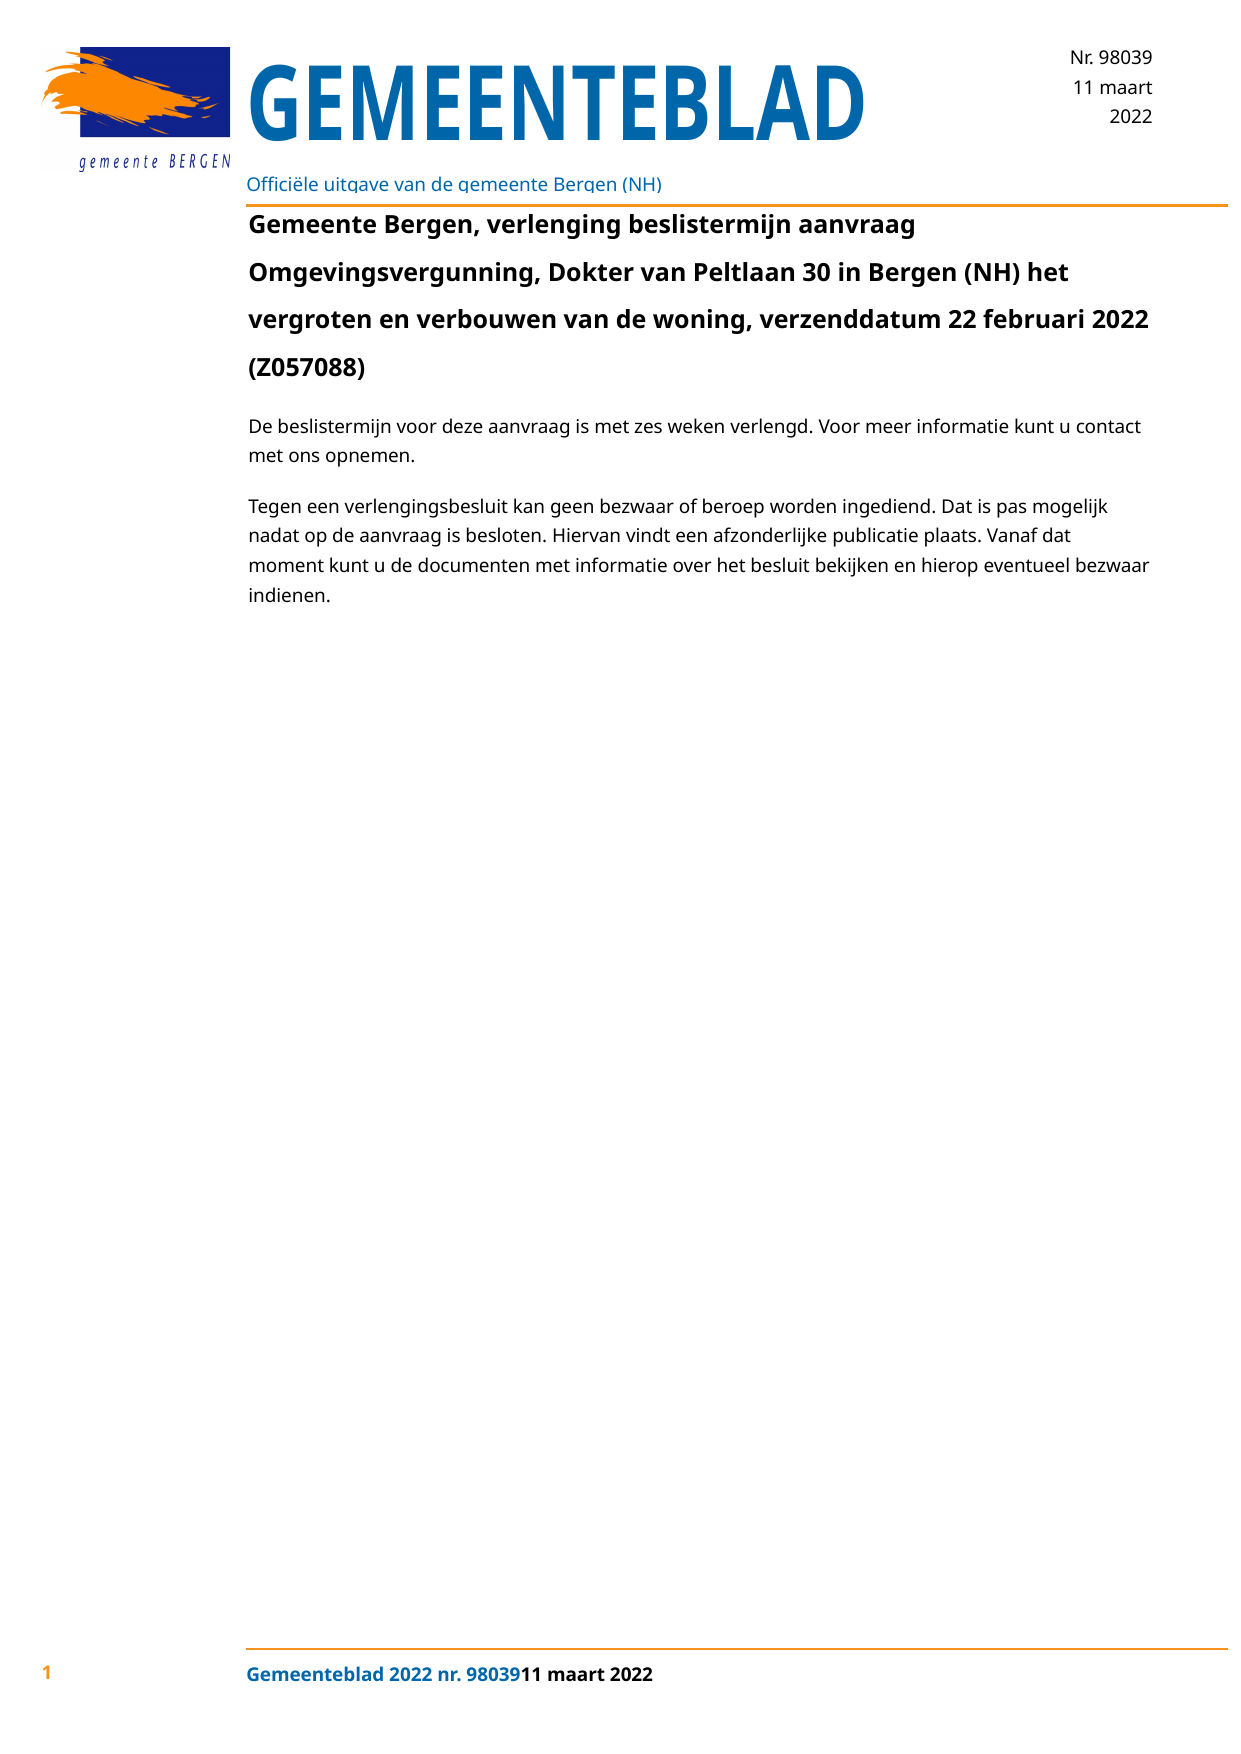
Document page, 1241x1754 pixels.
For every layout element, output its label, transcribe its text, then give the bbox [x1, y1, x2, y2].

text De beslistermijn voor deze aanvraag is met zes weken verlengd. Voor meer informatie kunt u contact met ons opnemen. [248, 413, 1152, 468]
picture [41, 47, 231, 172]
text Tegen een verlengingsbesluit kan geen bezwaar of beroep worden ingediend. Dat is pas mogelijk nadat op de aanvraag is besloten. Hiervan vindt een afzonderlijke publicatie plaats. Vanaf dat moment kunt u de documenten met informatie over het besluit bekijken en hierop eventueel bezwaar indienen. [248, 493, 1152, 608]
text Gemeente Bergen, verlenging beslistermijn aanvraag Omgevingsvergunning, Dokter van Peltlaan 30 in Bergen (NH) het vergroten en verbouwen van de woning, verzenddatum 22 februari 2022 (Z057088) [248, 207, 1152, 384]
